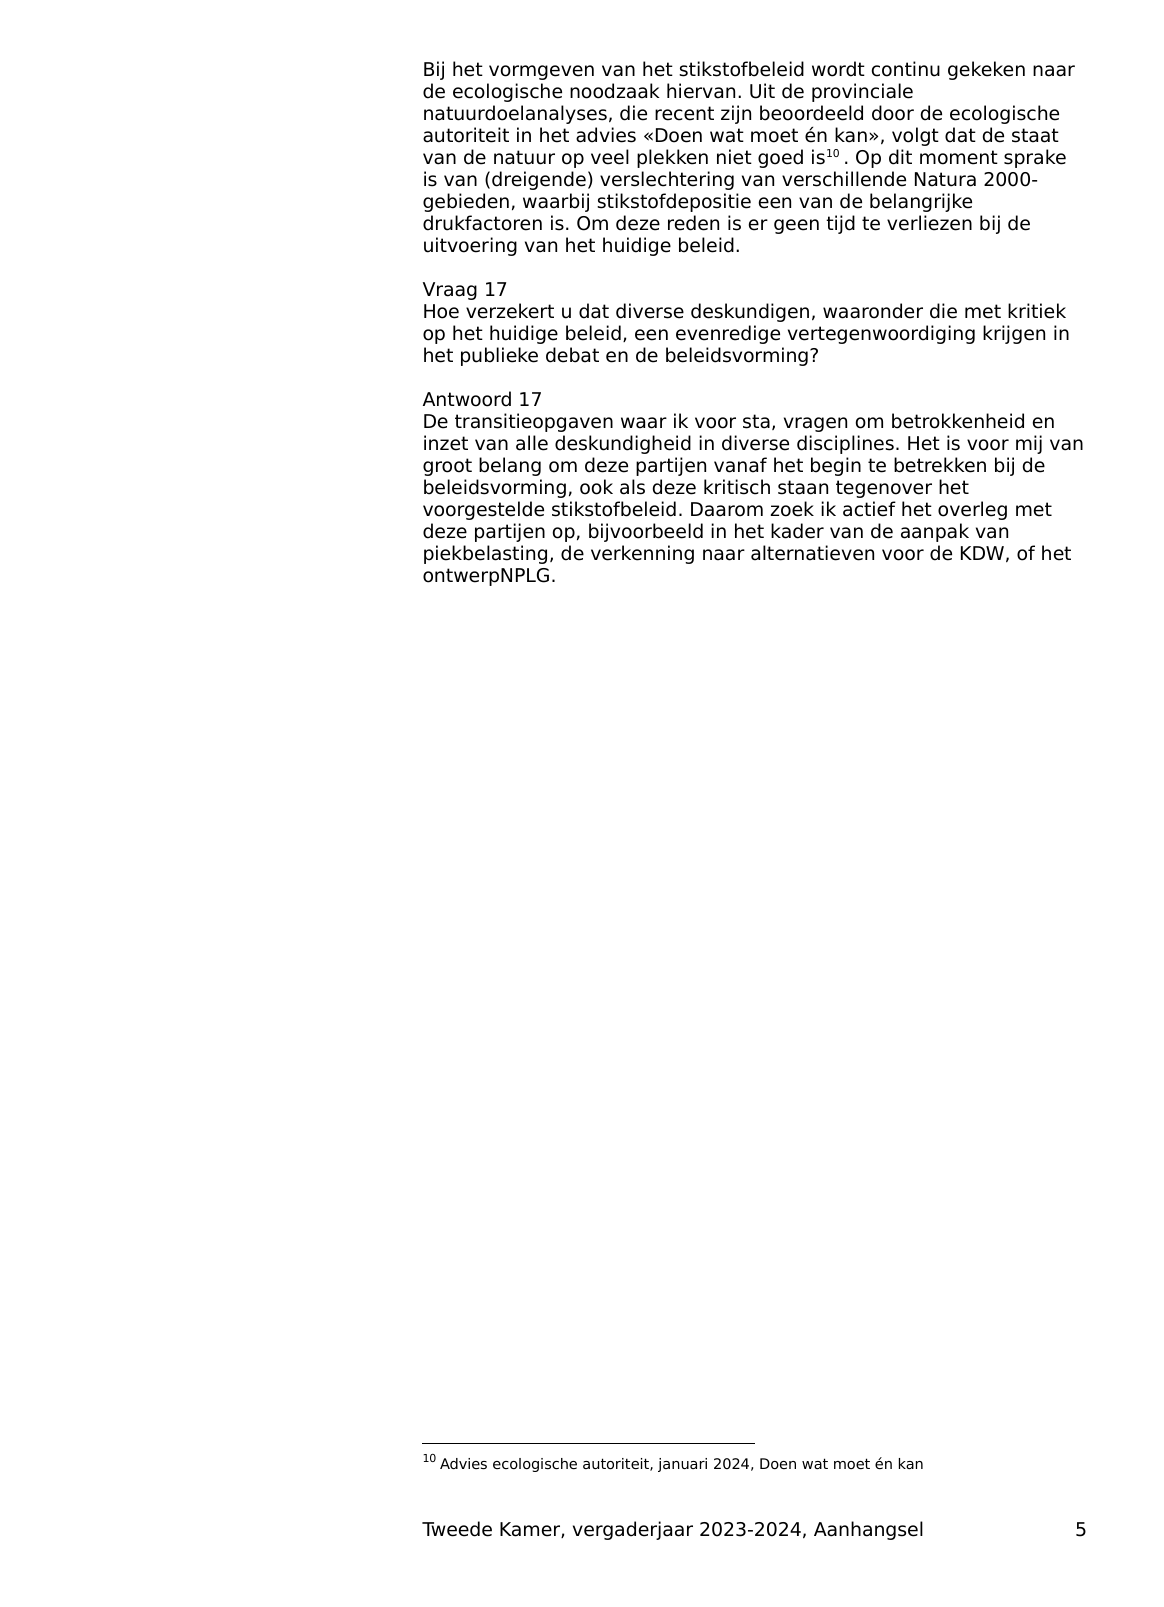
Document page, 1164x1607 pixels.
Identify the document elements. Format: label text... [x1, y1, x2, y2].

text Antwoord 17 [422, 389, 1087, 411]
text De transitieopgaven waar ik voor sta, vragen om betrokkenheid en inzet van alle deskundigheid in diverse disciplines. Het is voor mij van groot belang om deze partijen vanaf het begin te betrekken bij de beleidsvorming, ook als deze kritisch staan tegenover het voorgestelde stikstofbeleid. Daarom zoek ik actief het overleg met deze partijen op, bijvoorbeeld in het kader van de aanpak van piekbelasting, de verkenning naar alternatieven voor de KDW, of het ontwerpNPLG. [422, 411, 1087, 587]
text Advies ecologische autoriteit, januari 2024, Doen wat moet én kan [422, 1452, 1087, 1474]
text Bij het vormgeven van het stikstofbeleid wordt continu gekeken naar de ecologische noodzaak hiervan. Uit de provinciale natuurdoelanalyses, die recent zijn beoordeeld door de ecologische autoriteit in het advies «Doen wat moet én kan», volgt dat de staat van de natuur op veel plekken niet goed is. Op dit moment sprake is van (dreigende) verslechtering van verschillende Natura 2000-gebieden, waarbij stikstofdepositie een van de belangrijke drukfactoren is. Om deze reden is er geen tijd te verliezen bij de uitvoering van het huidige beleid. [422, 59, 1087, 257]
text Hoe verzekert u dat diverse deskundigen, waaronder die met kritiek op het huidige beleid, een evenredige vertegenwoordiging krijgen in het publieke debat en de beleidsvorming? [422, 301, 1087, 367]
text Vraag 17 [422, 279, 1087, 301]
